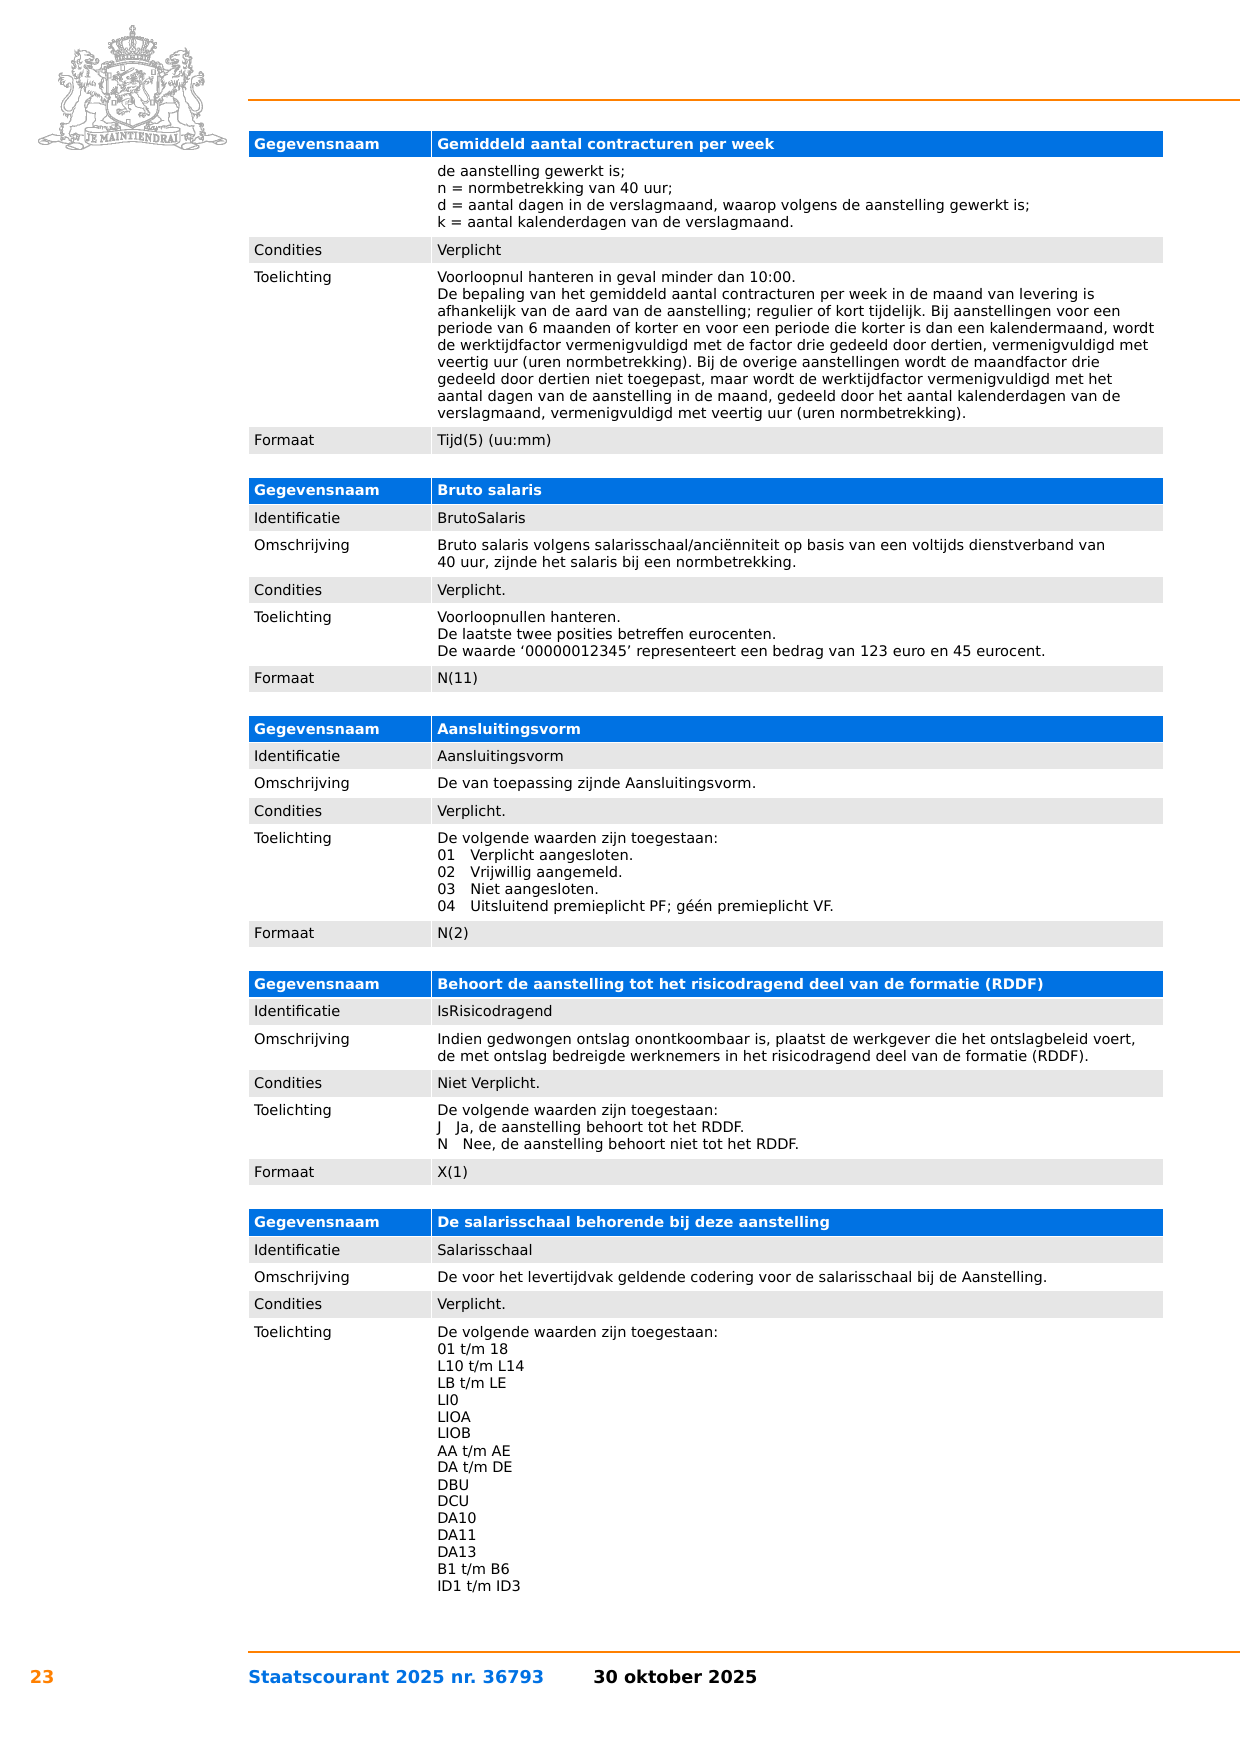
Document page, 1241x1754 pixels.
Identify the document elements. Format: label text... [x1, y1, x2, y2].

table_cell Toelichting [249, 1098, 431, 1158]
table_header Aansluitingsvorm [432, 716, 1163, 742]
table_cell Formaat [249, 921, 431, 947]
table_cell Toelichting [249, 604, 431, 664]
table_header Gegevensnaam [249, 716, 431, 742]
table_cell Voorloopnullen hanteren. De laatste twee posities betreffen eurocenten. De waarde ‘00000012345’ representeert een bedrag van 123 euro en 45 eurocent. [432, 604, 1163, 664]
table_cell Condities [249, 1291, 431, 1318]
table_cell Condities [249, 237, 431, 263]
table_cell Verplicht [432, 237, 1163, 263]
table_cell Toelichting [249, 825, 431, 920]
table_cell Indien gedwongen ontslag onontkoombaar is, plaatst de werkgever die het ontslagbeleid voert, de met ontslag bedreigde werknemers in het risicodragend deel van de formatie (RDDF). [432, 1026, 1163, 1069]
table_cell N(2) [432, 921, 1163, 947]
table_cell Toelichting [249, 264, 431, 426]
table_cell De volgende waarden zijn toegestaan: 01 t/m 18 L10 t/m L14 LB t/m LE LI0 LIOA LIOB AA t/m AE DA t/m DE DBU DCU DA10 DA11 DA13 B1 t/m B6 ID1 t/m ID3 [432, 1319, 1163, 1600]
table_cell Omschrijving [249, 1264, 431, 1290]
table_header Gemiddeld aantal contracturen per week [432, 131, 1163, 157]
table_header Gegevensnaam [249, 1209, 431, 1236]
table_cell De volgende waarden zijn toegestaan: J Ja, de aanstelling behoort tot het RDDF. N Nee, de aanstelling behoort niet tot het RDDF. [432, 1098, 1163, 1158]
table_cell Formaat [249, 1159, 431, 1185]
table_cell Omschrijving [249, 1026, 431, 1069]
table_cell Niet Verplicht. [432, 1070, 1163, 1097]
table_cell BrutoSalaris [432, 505, 1163, 531]
table_cell Identificatie [249, 999, 431, 1025]
table_cell De voor het levertijdvak geldende codering voor de salarisschaal bij de Aanstelling. [432, 1264, 1163, 1290]
table_cell Verplicht. [432, 1291, 1163, 1318]
table_cell Bruto salaris volgens salarisschaal/anciënniteit op basis van een voltijds dienstverband van 40 uur, zijnde het salaris bij een normbetrekking. [432, 533, 1163, 576]
table_cell Formaat [249, 427, 431, 454]
table_cell Omschrijving [249, 533, 431, 576]
table_header Gegevensnaam [249, 131, 431, 157]
table_cell Voorloopnul hanteren in geval minder dan 10:00. De bepaling van het gemiddeld aantal contracturen per week in de maand van levering is afhankelijk van de aard van de aanstelling; regulier of kort tijdelijk. Bij aanstellingen voor een periode van 6 maanden of korter en voor een periode die korter is dan een kalendermaand, wordt de werktijdfactor vermenigvuldigd met de factor drie gedeeld door dertien, vermenigvuldigd met veertig uur (uren normbetrekking). Bij de overige aanstellingen wordt de maandfactor drie gedeeld door dertien niet toegepast, maar wordt de werktijdfactor vermenigvuldigd met het aantal dagen van de aanstelling in de maand, gedeeld door het aantal kalenderdagen van de verslagmaand, vermenigvuldigd met veertig uur (uren normbetrekking). [432, 264, 1163, 426]
table_cell Formaat [249, 666, 431, 692]
table_cell Omschrijving [249, 771, 431, 797]
table_cell Aansluitingsvorm [432, 743, 1163, 769]
table_header Gegevensnaam [249, 478, 431, 504]
table_header De salarisschaal behorende bij deze aanstelling [432, 1209, 1163, 1236]
table_cell Salarisschaal [432, 1237, 1163, 1263]
table_cell Condities [249, 798, 431, 824]
table_cell Verplicht. [432, 798, 1163, 824]
table_cell de aanstelling gewerkt is; n = normbetrekking van 40 uur; d = aantal dagen in de verslagmaand, waarop volgens de aanstelling gewerkt is; k = aantal kalenderdagen van de verslagmaand. [432, 158, 1163, 236]
table_cell De volgende waarden zijn toegestaan: 01 Verplicht aangesloten. 02 Vrijwillig aangemeld. 03 Niet aangesloten. 04 Uitsluitend premieplicht PF; géén premieplicht VF. [432, 825, 1163, 920]
table_header Behoort de aanstelling tot het risicodragend deel van de formatie (RDDF) [432, 971, 1163, 997]
table_cell N(11) [432, 666, 1163, 692]
table_cell Tijd(5) (uu:mm) [432, 427, 1163, 454]
table_cell Toelichting [249, 1319, 431, 1600]
table_cell X(1) [432, 1159, 1163, 1185]
table_header Bruto salaris [432, 478, 1163, 504]
table_cell De van toepassing zijnde Aansluitingsvorm. [432, 771, 1163, 797]
table_cell [249, 158, 431, 236]
table_header Gegevensnaam [249, 971, 431, 997]
table_cell Condities [249, 1070, 431, 1097]
table_cell IsRisicodragend [432, 999, 1163, 1025]
table_cell Identificatie [249, 1237, 431, 1263]
table_cell Condities [249, 577, 431, 603]
picture [38, 25, 227, 150]
table_cell Verplicht. [432, 577, 1163, 603]
table_cell Identificatie [249, 505, 431, 531]
table_cell Identificatie [249, 743, 431, 769]
